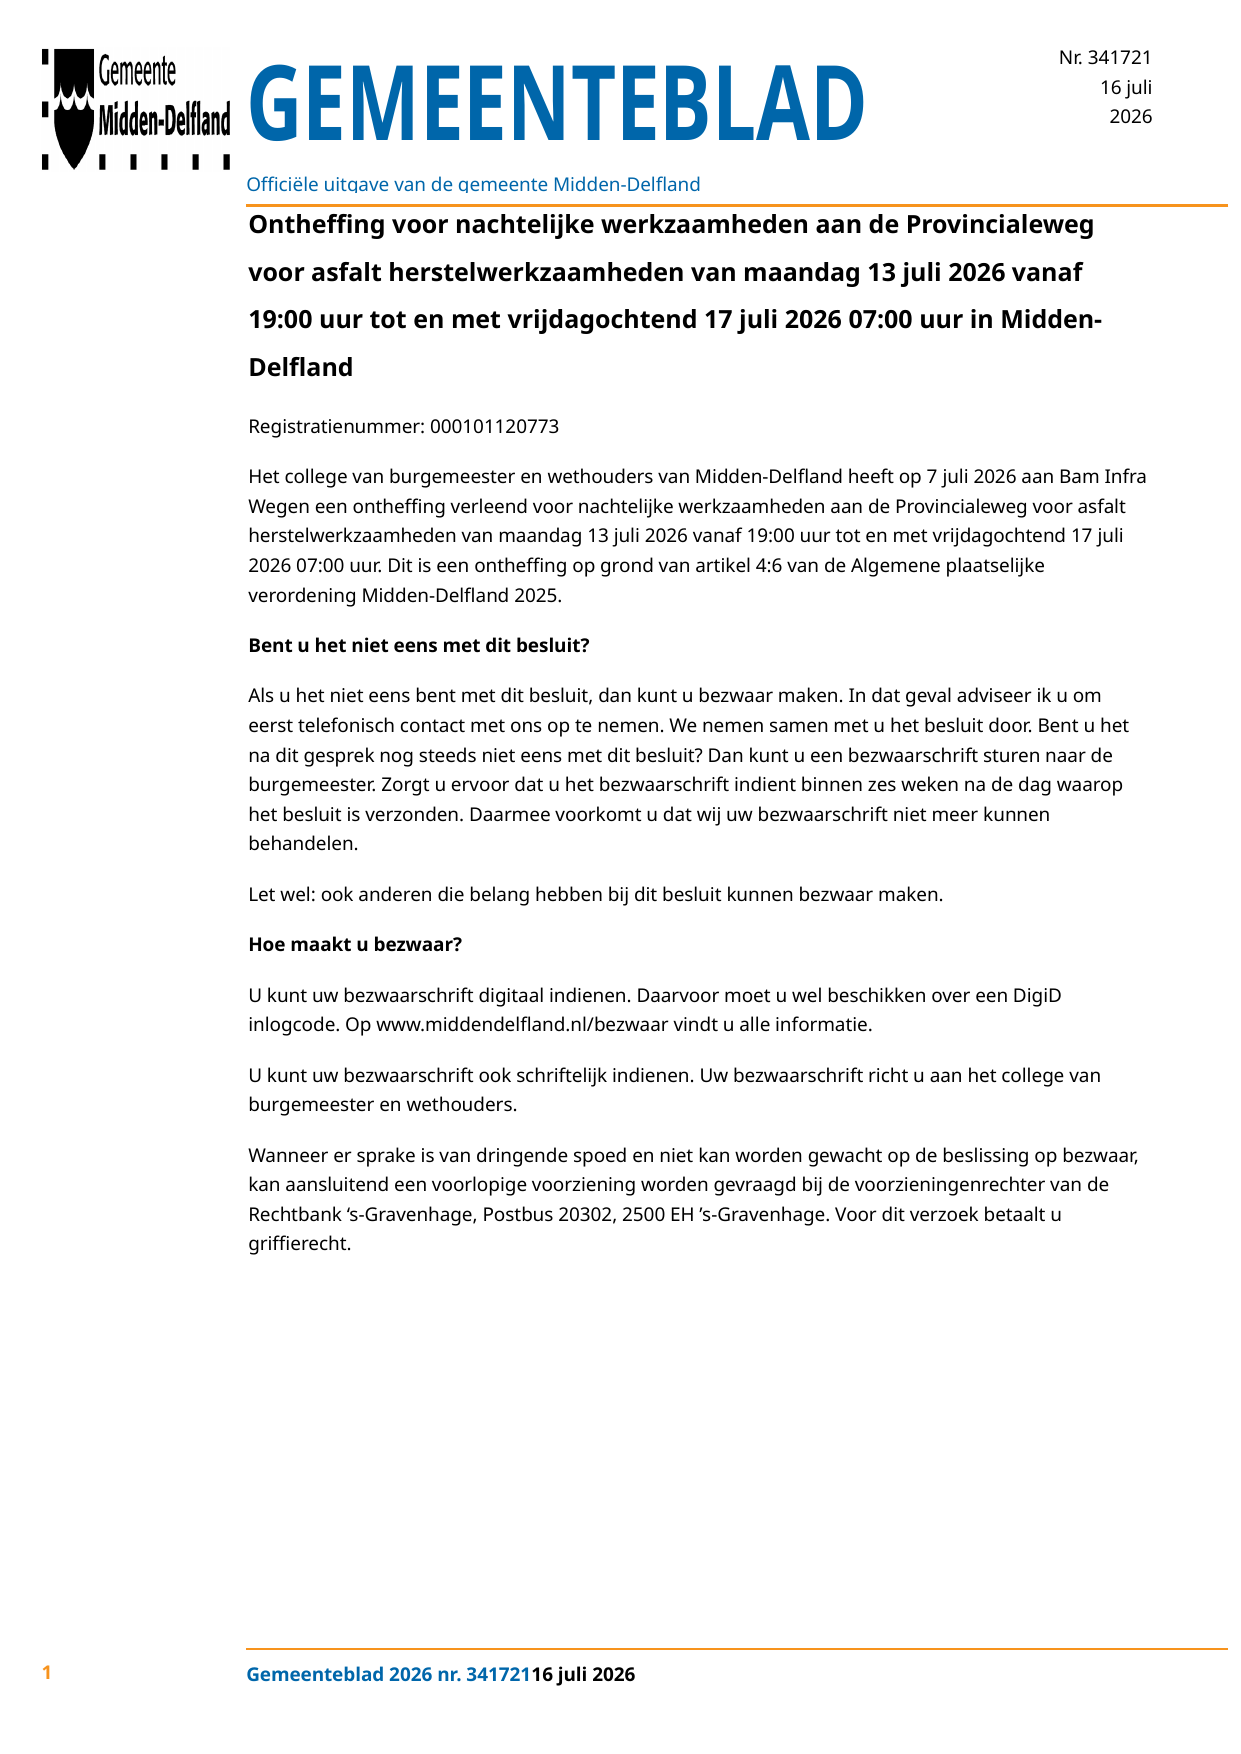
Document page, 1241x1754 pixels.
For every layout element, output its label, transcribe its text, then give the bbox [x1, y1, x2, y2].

text Registratienummer: 000101120773 [248, 413, 1152, 439]
text Het college van burgemeester en wethouders van Midden-Delfland heeft op 7 juli 2026 aan Bam Infra Wegen een ontheffing verleend voor nachtelijke werkzaamheden aan de Provincialeweg voor asfalt herstelwerkzaamheden van maandag 13 juli 2026 vanaf 19:00 uur tot en met vrijdagochtend 17 juli 2026 07:00 uur. Dit is een ontheffing op grond van artikel 4:6 van de Algemene plaatselijke verordening Midden-Delfland 2025. [248, 463, 1152, 608]
picture [41, 47, 231, 172]
text Hoe maakt u bezwaar? [248, 931, 1152, 957]
text U kunt uw bezwaarschrift digitaal indienen. Daarvoor moet u wel beschikken over een DigiD inlogcode. Op www.middendelfland.nl/bezwaar vindt u alle informatie. [248, 982, 1152, 1037]
text Als u het niet eens bent met dit besluit, dan kunt u bezwaar maken. In dat geval adviseer ik u om eerst telefonisch contact met ons op te nemen. We nemen samen met u het besluit door. Bent u het na dit gesprek nog steeds niet eens met dit besluit? Dan kunt u een bezwaarschrift sturen naar de burgemeester. Zorgt u ervoor dat u het bezwaarschrift indient binnen zes weken na de dag waarop het besluit is verzonden. Daarmee voorkomt u dat wij uw bezwaarschrift niet meer kunnen behandelen. [248, 683, 1152, 856]
text Bent u het niet eens met dit besluit? [248, 632, 1152, 658]
text Ontheffing voor nachtelijke werkzaamheden aan de Provincialeweg voor asfalt herstelwerkzaamheden van maandag 13 juli 2026 vanaf 19:00 uur tot en met vrijdagochtend 17 juli 2026 07:00 uur in Midden-Delfland [248, 207, 1152, 384]
text Wanneer er sprake is van dringende spoed en niet kan worden gewacht op de beslissing op bezwaar, kan aansluitend een voorlopige voorziening worden gevraagd bij de voorzieningenrechter van de Rechtbank ‘s-Gravenhage, Postbus 20302, 2500 EH ’s-Gravenhage. Voor dit verzoek betaalt u griffierecht. [248, 1142, 1152, 1256]
text U kunt uw bezwaarschrift ook schriftelijk indienen. Uw bezwaarschrift richt u aan het college van burgemeester en wethouders. [248, 1062, 1152, 1117]
text Let wel: ook anderen die belang hebben bij dit besluit kunnen bezwaar maken. [248, 881, 1152, 907]
